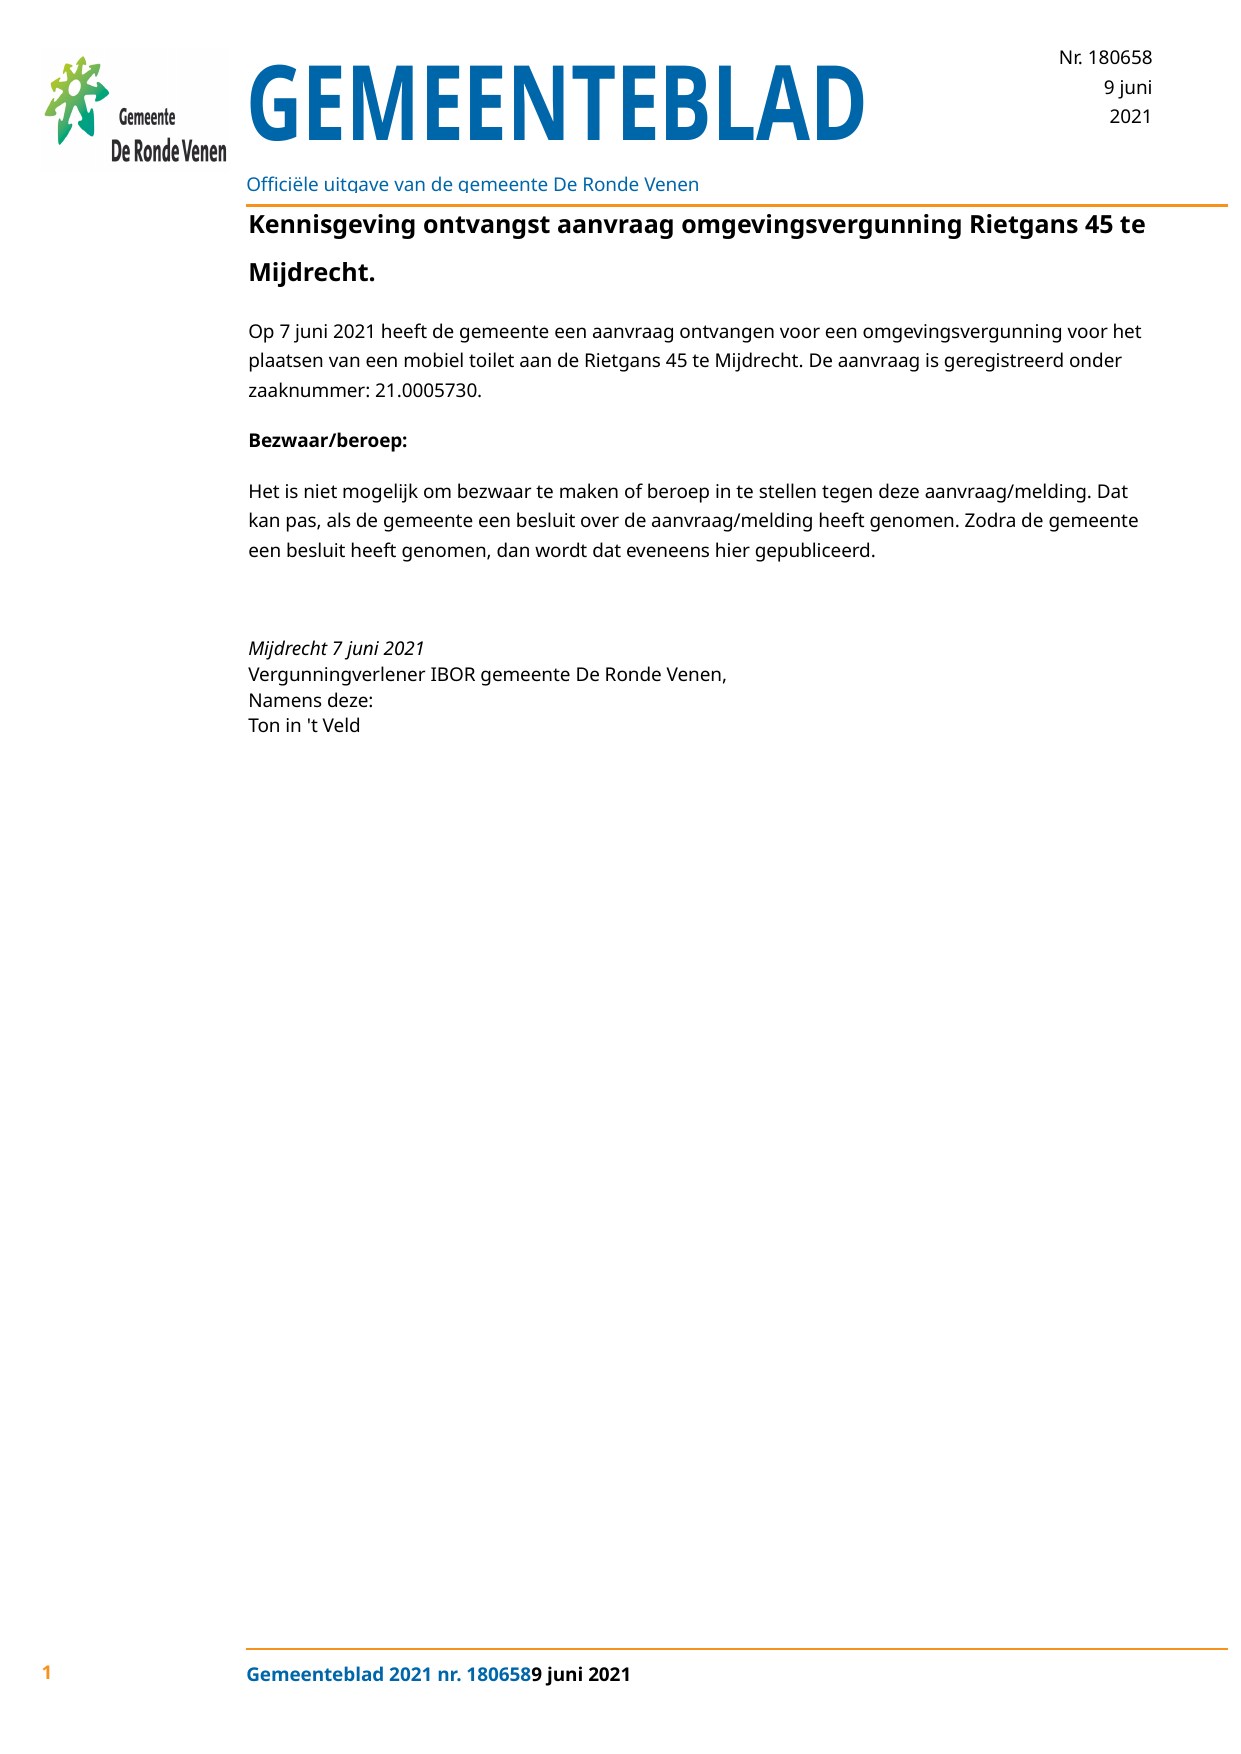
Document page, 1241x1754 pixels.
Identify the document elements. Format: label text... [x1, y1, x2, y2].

text Namens deze: [248, 687, 1152, 712]
text Op 7 juni 2021 heeft de gemeente een aanvraag ontvangen voor een omgevingsvergunning voor het plaatsen van een mobiel toilet aan de Rietgans 45 te Mijdrecht. De aanvraag is geregistreerd onder zaaknummer: 21.0005730. [248, 318, 1152, 403]
text Kennisgeving ontvangst aanvraag omgevingsvergunning Rietgans 45 te Mijdrecht. [248, 207, 1152, 288]
text Mijdrecht 7 juni 2021 [248, 635, 1152, 661]
text Bezwaar/beroep: [248, 427, 1152, 453]
text Het is niet mogelijk om bezwaar te maken of beroep in te stellen tegen deze aanvraag/melding. Dat kan pas, als de gemeente een besluit over de aanvraag/melding heeft genomen. Zodra de gemeente een besluit heeft genomen, dan wordt dat eveneens hier gepubliceerd. [248, 478, 1152, 563]
text Ton in 't Veld [248, 712, 1152, 738]
picture [41, 47, 231, 172]
text Vergunningverlener IBOR gemeente De Ronde Venen, [248, 661, 1152, 687]
